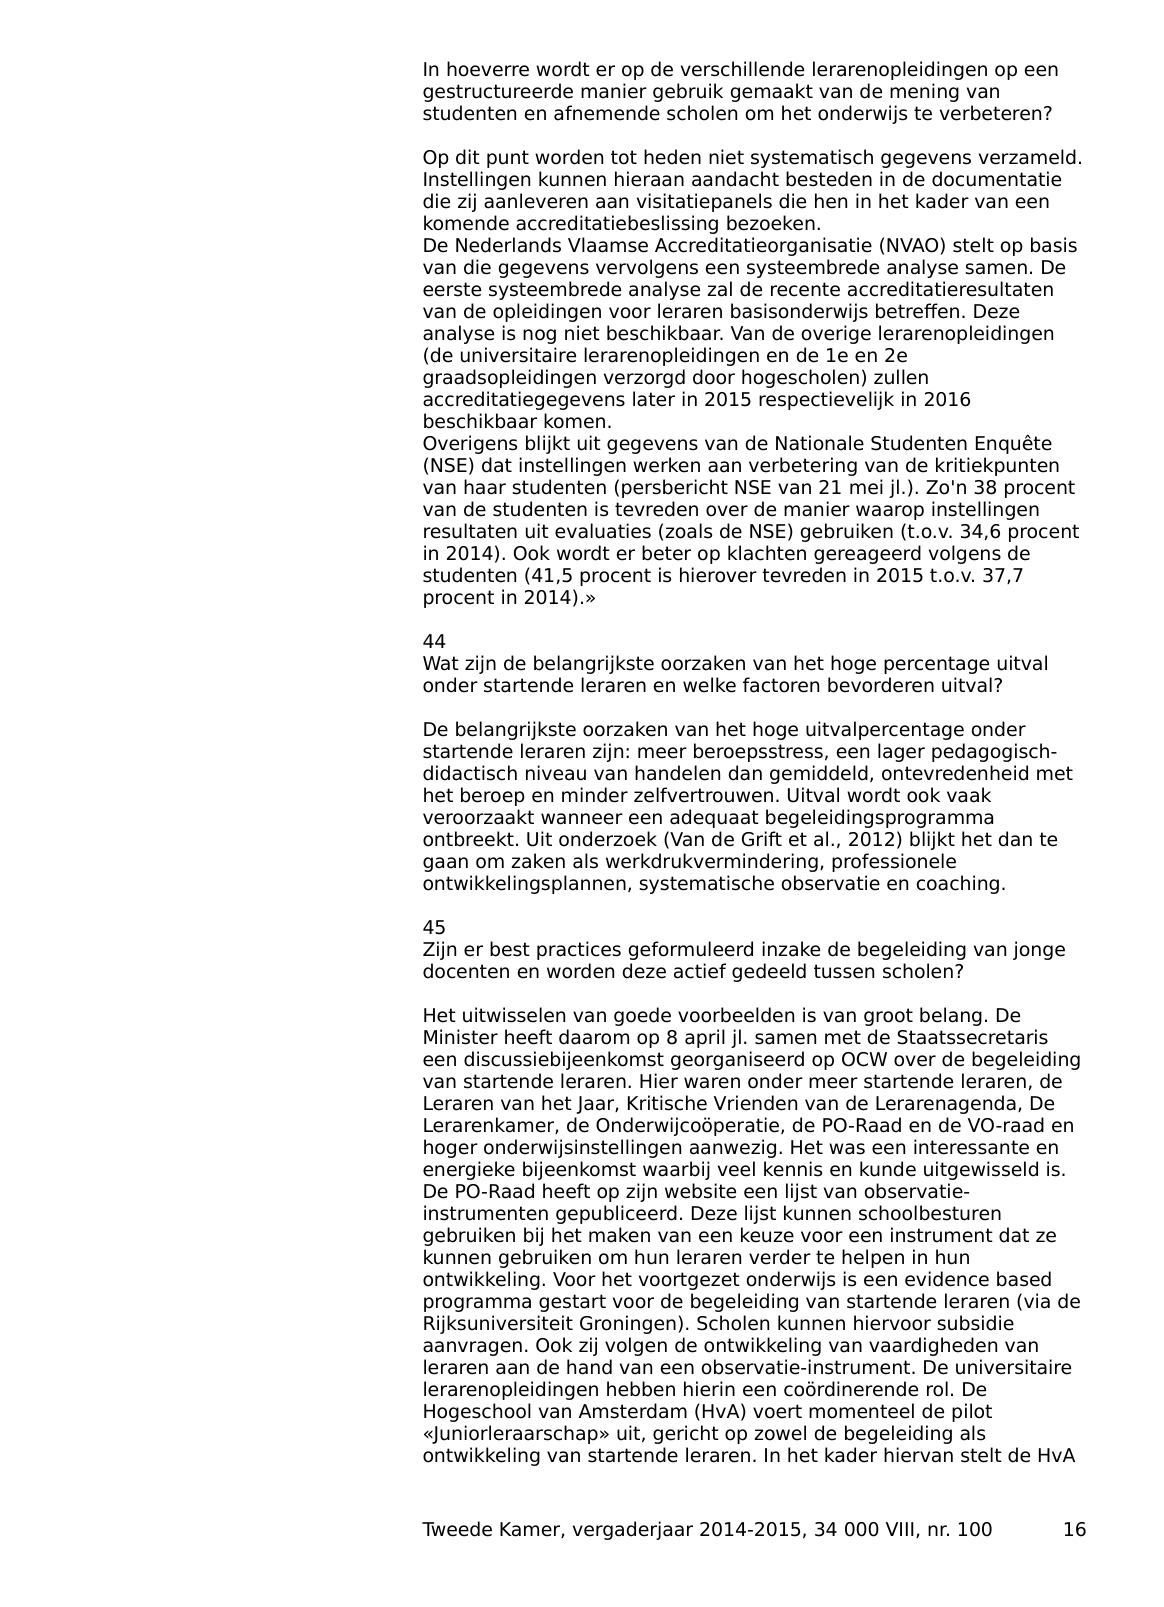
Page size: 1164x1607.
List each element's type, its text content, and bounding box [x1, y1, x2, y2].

text 45 [422, 917, 1087, 939]
text Zijn er best practices geformuleerd inzake de begeleiding van jonge docenten en worden deze actief gedeeld tussen scholen? [422, 939, 1087, 983]
text Overigens blijkt uit gegevens van de Nationale Studenten Enquête (NSE) dat instellingen werken aan verbetering van de kritiekpunten van haar studenten (persbericht NSE van 21 mei jl.). Zo'n 38 procent van de studenten is tevreden over de manier waarop instellingen resultaten uit evaluaties (zoals de NSE) gebruiken (t.o.v. 34,6 procent in 2014). Ook wordt er beter op klachten gereageerd volgens de studenten (41,5 procent is hierover tevreden in 2015 t.o.v. 37,7 procent in 2014).» [422, 433, 1087, 609]
text De belangrijkste oorzaken van het hoge uitvalpercentage onder startende leraren zijn: meer beroepsstress, een lager pedagogisch-didactisch niveau van handelen dan gemiddeld, ontevredenheid met het beroep en minder zelfvertrouwen. Uitval wordt ook vaak veroorzaakt wanneer een adequaat begeleidingsprogramma ontbreekt. Uit onderzoek (Van de Grift et al., 2012) blijkt het dan te gaan om zaken als werkdrukvermindering, professionele ontwikkelingsplannen, systematische observatie en coaching. [422, 719, 1087, 895]
text In hoeverre wordt er op de verschillende lerarenopleidingen op een gestructureerde manier gebruik gemaakt van de mening van studenten en afnemende scholen om het onderwijs te verbeteren? [422, 59, 1087, 125]
text Op dit punt worden tot heden niet systematisch gegevens verzameld. Instellingen kunnen hieraan aandacht besteden in de documentatie die zij aanleveren aan visitatiepanels die hen in het kader van een komende accreditatiebeslissing bezoeken. [422, 147, 1087, 235]
text Wat zijn de belangrijkste oorzaken van het hoge percentage uitval onder startende leraren en welke factoren bevorderen uitval? [422, 653, 1087, 697]
text 44 [422, 631, 1087, 653]
text De Nederlands Vlaamse Accreditatieorganisatie (NVAO) stelt op basis van die gegevens vervolgens een systeembrede analyse samen. De eerste systeembrede analyse zal de recente accreditatieresultaten van de opleidingen voor leraren basisonderwijs betreffen. Deze analyse is nog niet beschikbaar. Van de overige lerarenopleidingen (de universitaire lerarenopleidingen en de 1e en 2e graadsopleidingen verzorgd door hogescholen) zullen accreditatiegegevens later in 2015 respectievelijk in 2016 beschikbaar komen. [422, 235, 1087, 433]
text Het uitwisselen van goede voorbeelden is van groot belang. De Minister heeft daarom op 8 april jl. samen met de Staatssecretaris een discussiebijeenkomst georganiseerd op OCW over de begeleiding van startende leraren. Hier waren onder meer startende leraren, de Leraren van het Jaar, Kritische Vrienden van de Lerarenagenda, De Lerarenkamer, de Onderwijcoöperatie, de PO-Raad en de VO-raad en hoger onderwijsinstellingen aanwezig. Het was een interessante en energieke bijeenkomst waarbij veel kennis en kunde uitgewisseld is. De PO-Raad heeft op zijn website een lijst van observatie-instrumenten gepubliceerd. Deze lijst kunnen schoolbesturen gebruiken bij het maken van een keuze voor een instrument dat ze kunnen gebruiken om hun leraren verder te helpen in hun ontwikkeling. Voor het voortgezet onderwijs is een evidence based programma gestart voor de begeleiding van startende leraren (via de Rijksuniversiteit Groningen). Scholen kunnen hiervoor subsidie aanvragen. Ook zij volgen de ontwikkeling van vaardigheden van leraren aan de hand van een observatie-instrument. De universitaire lerarenopleidingen hebben hierin een coördinerende rol. De Hogeschool van Amsterdam (HvA) voert momenteel de pilot «Juniorleraarschap» uit, gericht op zowel de begeleiding als ontwikkeling van startende leraren. In het kader hiervan stelt de HvA [422, 1005, 1087, 1467]
